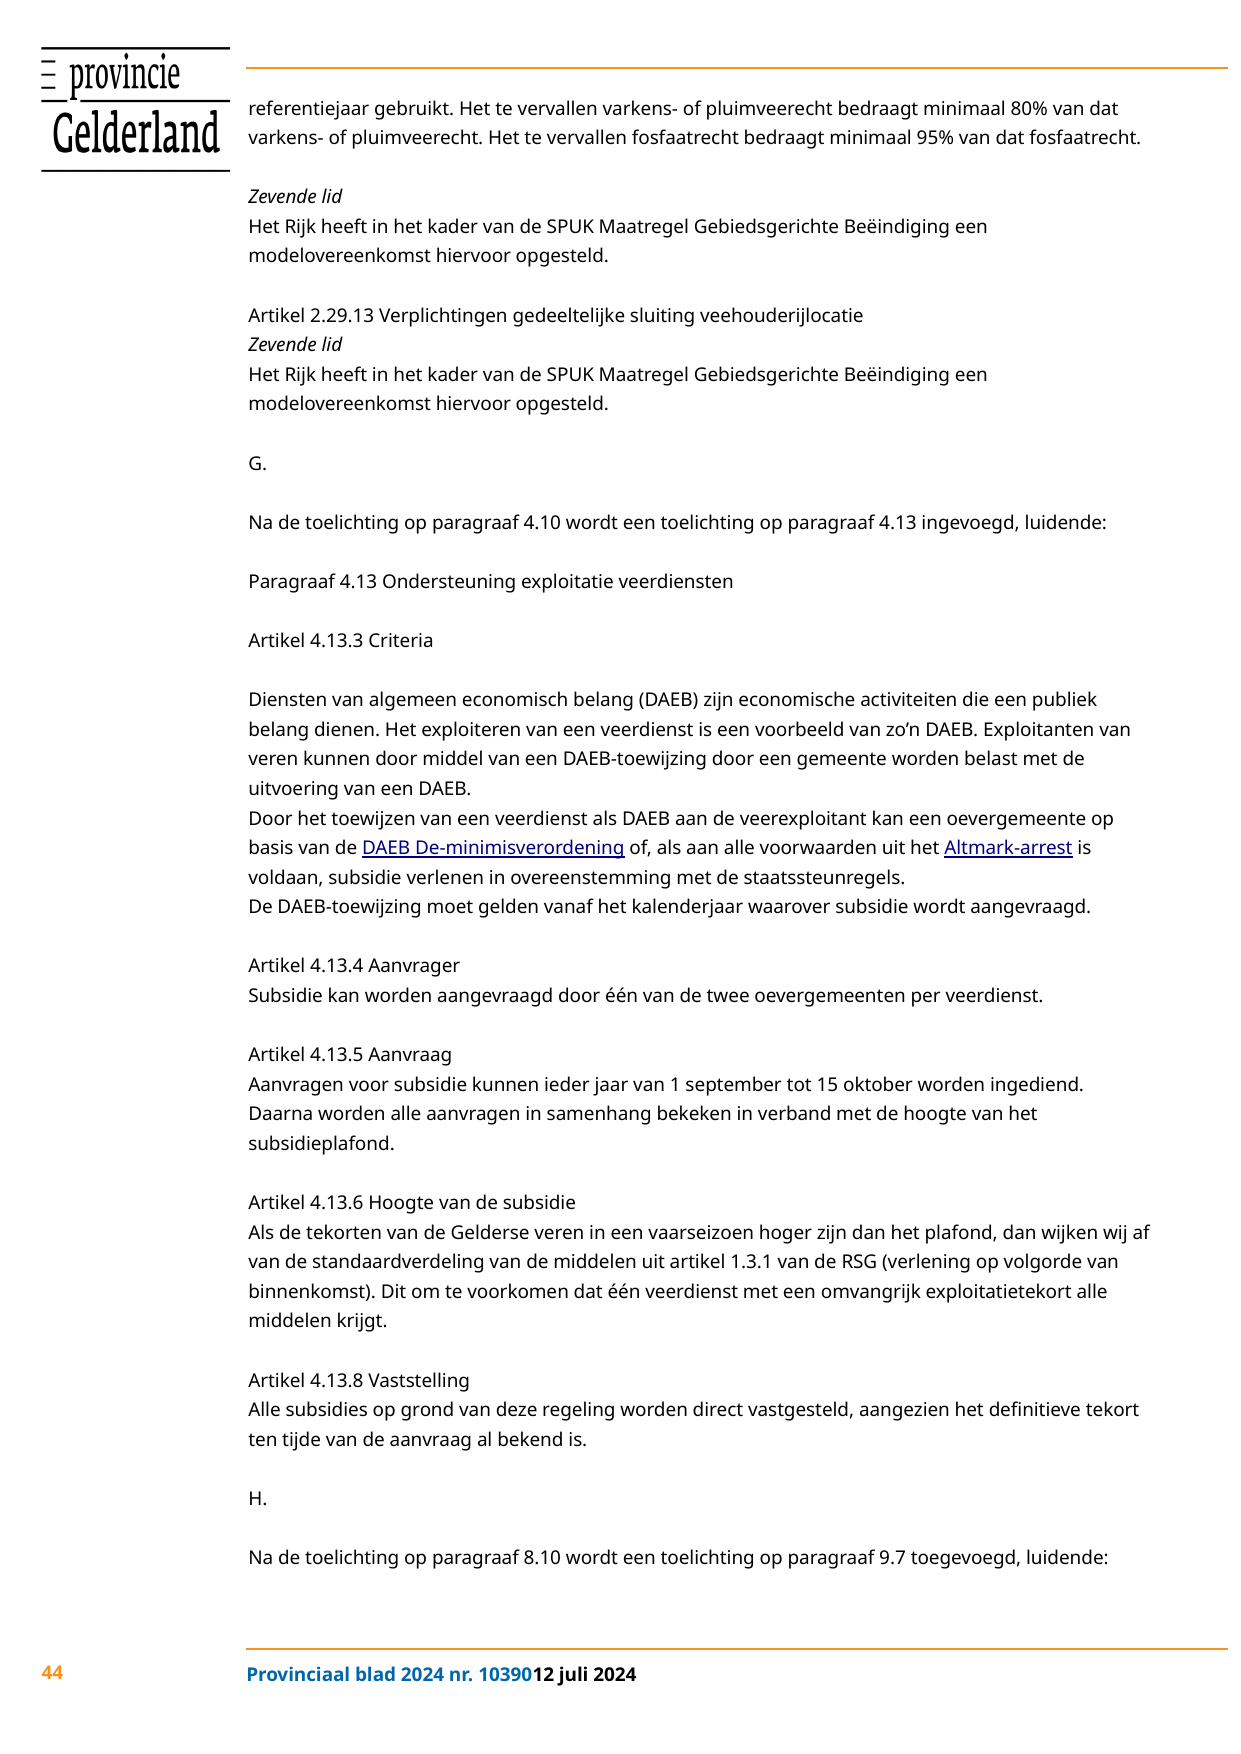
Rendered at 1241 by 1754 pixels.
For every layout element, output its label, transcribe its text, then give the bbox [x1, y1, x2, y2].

text G. [248, 450, 1152, 476]
text Artikel 4.13.3 Criteria [248, 627, 1152, 653]
text Diensten van algemeen economisch belang (DAEB) zijn economische activiteiten die een publiek belang dienen. Het exploiteren van een veerdienst is een voorbeeld van zo’n DAEB. Exploitanten van veren kunnen door middel van een DAEB-toewijzing door een gemeente worden belast met de uitvoering van een DAEB. [248, 686, 1152, 801]
text Het Rijk heeft in het kader van de SPUK Maatregel Gebiedsgerichte Beëindiging een modelovereenkomst hiervoor opgesteld. [248, 361, 1152, 416]
text referentiejaar gebruikt. Het te vervallen varkens- of pluimveerecht bedraagt minimaal 80% van dat varkens- of pluimveerecht. Het te vervallen fosfaatrecht bedraagt minimaal 95% van dat fosfaatrecht. [248, 95, 1152, 150]
text Zevende lid [248, 183, 1152, 209]
text Artikel 2.29.13 Verplichtingen gedeeltelijke sluiting veehouderijlocatie [248, 302, 1152, 328]
text Na de toelichting op paragraaf 4.10 wordt een toelichting op paragraaf 4.13 ingevoegd, luidende: [248, 509, 1152, 535]
picture [41, 47, 231, 172]
text De DAEB-toewijzing moet gelden vanaf het kalenderjaar waarover subsidie wordt aangevraagd. [248, 893, 1152, 919]
text Zevende lid [248, 331, 1152, 357]
text Paragraaf 4.13 Ondersteuning exploitatie veerdiensten [248, 568, 1152, 594]
text Artikel 4.13.4 Aanvrager [248, 953, 1152, 978]
text Artikel 4.13.6 Hoogte van de subsidie [248, 1189, 1152, 1215]
text Het Rijk heeft in het kader van de SPUK Maatregel Gebiedsgerichte Beëindiging een modelovereenkomst hiervoor opgesteld. [248, 213, 1152, 268]
text Na de toelichting op paragraaf 8.10 wordt een toelichting op paragraaf 9.7 toegevoegd, luidende: [248, 1544, 1152, 1570]
text Artikel 4.13.5 Aanvraag [248, 1041, 1152, 1067]
text Door het toewijzen van een veerdienst als DAEB aan de veerexploitant kan een oevergemeente op basis van de DAEB De-minimisverordening of, als aan alle voorwaarden uit het Altmark-arrest is voldaan, subsidie verlenen in overeenstemming met de staatssteunregels. [248, 805, 1152, 890]
text Aanvragen voor subsidie kunnen ieder jaar van 1 september tot 15 oktober worden ingediend. Daarna worden alle aanvragen in samenhang bekeken in verband met de hoogte van het subsidieplafond. [248, 1071, 1152, 1156]
text Als de tekorten van de Gelderse veren in een vaarseizoen hoger zijn dan het plafond, dan wijken wij af van de standaardverdeling van de middelen uit artikel 1.3.1 van de RSG (verlening op volgorde van binnenkomst). Dit om te voorkomen dat één veerdienst met een omvangrijk exploitatietekort alle middelen krijgt. [248, 1219, 1152, 1333]
text H. [248, 1485, 1152, 1511]
text Subsidie kan worden aangevraagd door één van de twee oevergemeenten per veerdienst. [248, 982, 1152, 1008]
text Alle subsidies op grond van deze regeling worden direct vastgesteld, aangezien het definitieve tekort ten tijde van de aanvraag al bekend is. [248, 1396, 1152, 1452]
text Artikel 4.13.8 Vaststelling [248, 1367, 1152, 1393]
